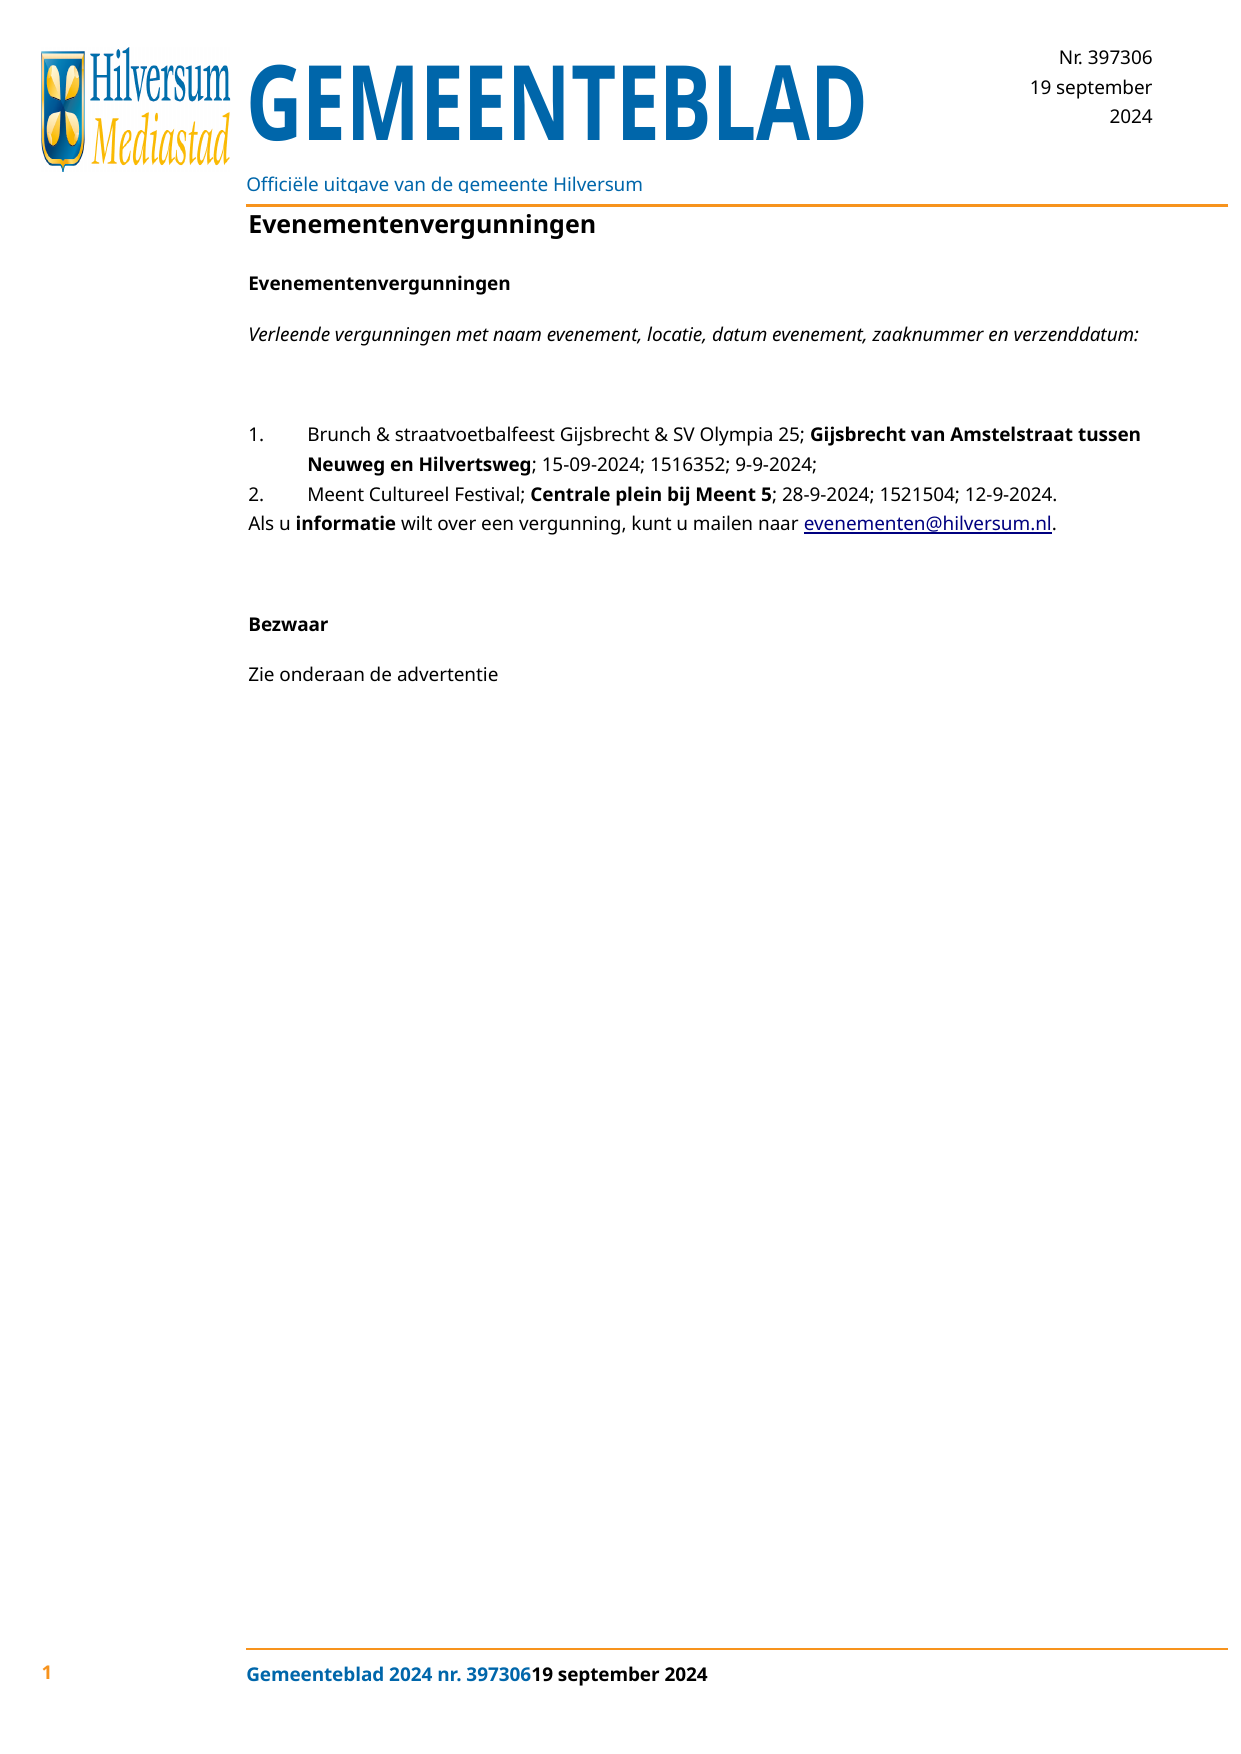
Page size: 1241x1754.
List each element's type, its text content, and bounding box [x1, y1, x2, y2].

picture [41, 47, 231, 172]
text Zie onderaan de advertentie [248, 662, 1152, 687]
text Bezwaar [248, 611, 1152, 637]
text Verleende vergunningen met naam evenement, locatie, datum evenement, zaaknummer en verzenddatum: [248, 321, 1152, 346]
text Evenementenvergunningen [248, 270, 1152, 296]
list Brunch & straatvoetbalfeest Gijsbrecht & SV Olympia 25; Gijsbrecht van Amstelstraat tussen Neuweg en Hilvertsweg; 15-09-2024; 1516352; 9-9-2024; [248, 422, 1152, 477]
text Evenementenvergunningen [248, 207, 1152, 241]
list Meent Cultureel Festival; Centrale plein bij Meent 5; 28-9-2024; 1521504; 12-9-2024. [248, 481, 1152, 506]
text Als u informatie wilt over een vergunning, kunt u mailen naar evenementen@hilversum.nl. [248, 510, 1152, 536]
